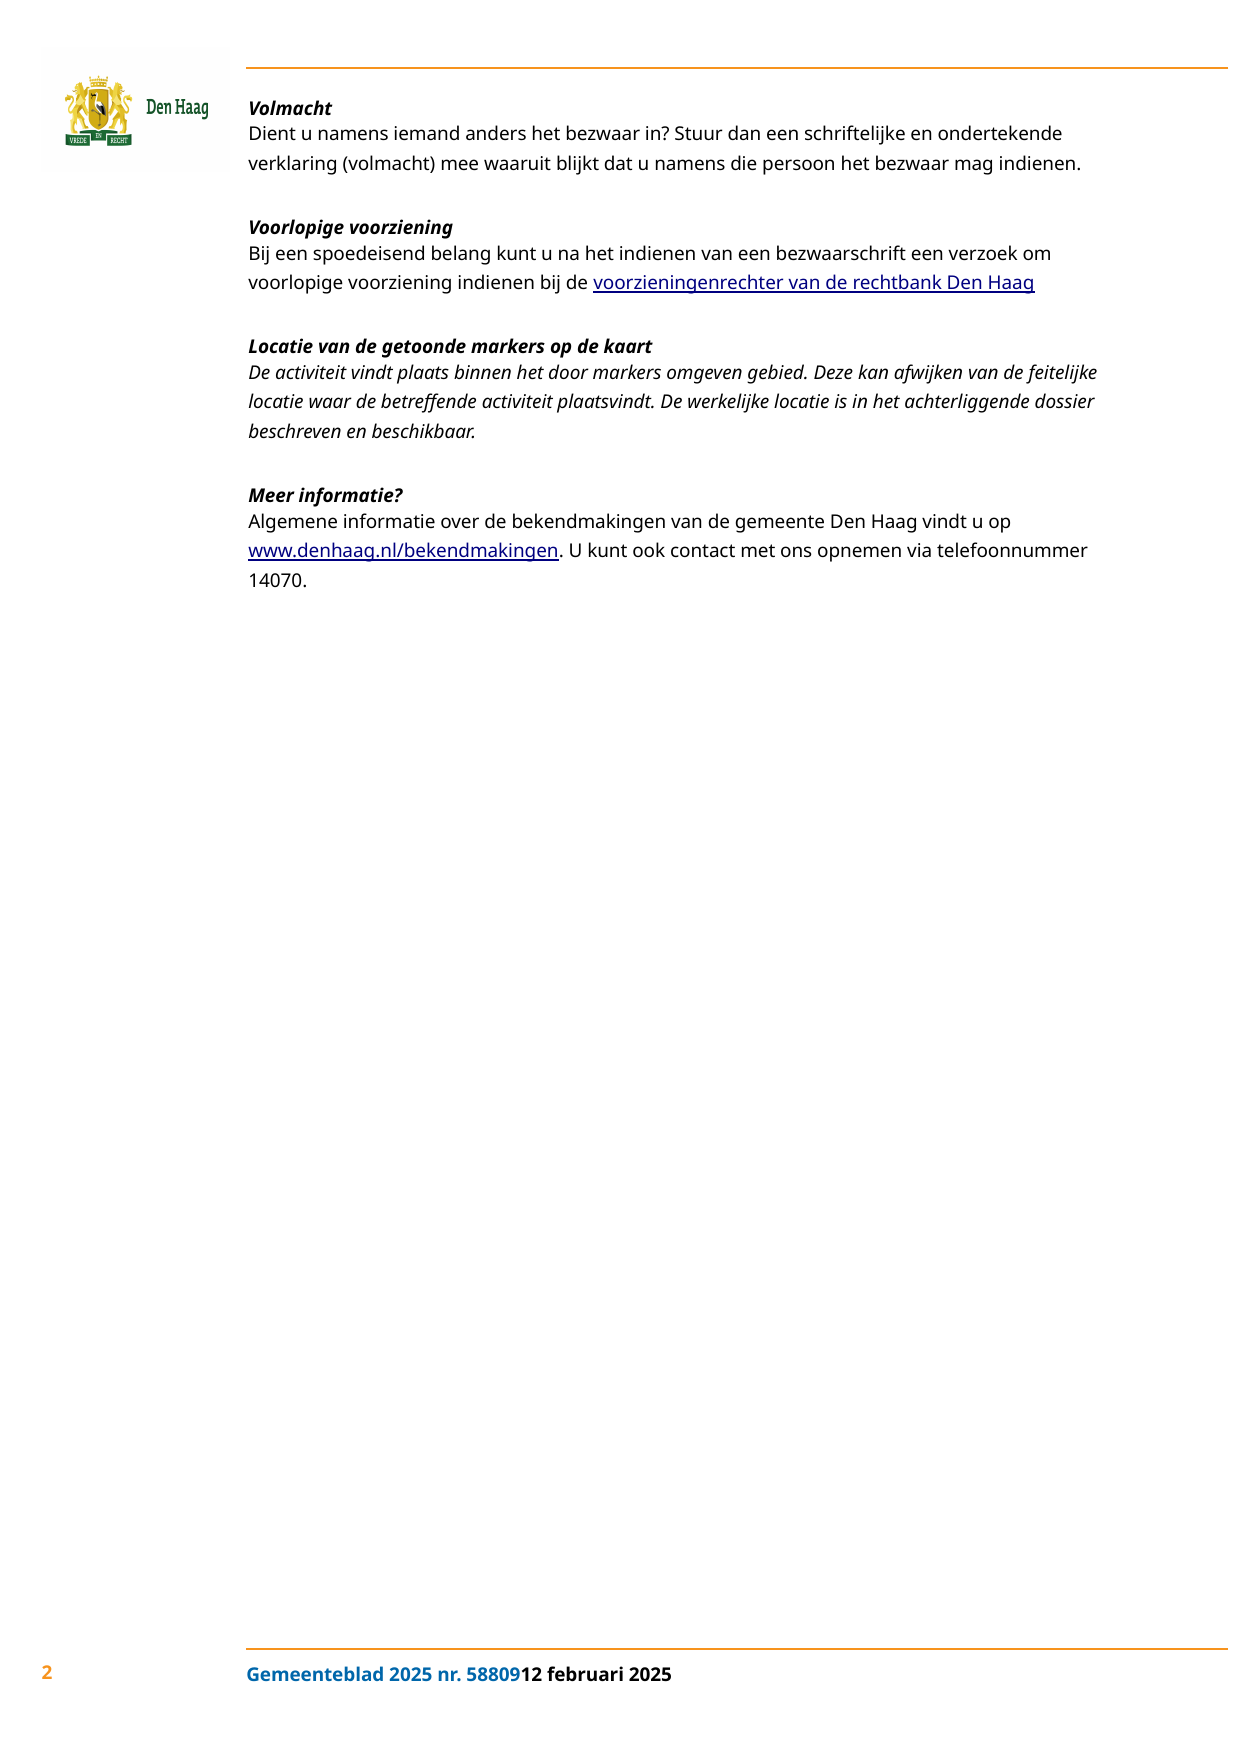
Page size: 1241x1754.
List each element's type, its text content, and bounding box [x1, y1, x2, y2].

text Bij een spoedeisend belang kunt u na het indienen van een bezwaarschrift een verzoek om voorlopige voorziening indienen bij de voorzieningenrechter van de rechtbank Den Haag [248, 240, 1152, 295]
text De activiteit vindt plaats binnen het door markers omgeven gebied. Deze kan afwijken van de feitelijke locatie waar de betreffende activiteit plaatsvindt. De werkelijke locatie is in het achterliggende dossier beschreven en beschikbaar. [248, 359, 1152, 444]
text Voorlopige voorziening [248, 214, 1152, 240]
text Meer informatie? [248, 482, 1152, 508]
text Locatie van de getoonde markers op de kaart [248, 333, 1152, 359]
text Volmacht [248, 95, 1152, 121]
text Algemene informatie over de bekendmakingen van de gemeente Den Haag vindt u op www.denhaag.nl/bekendmakingen. U kunt ook contact met ons opnemen via telefoonnummer 14070. [248, 508, 1152, 593]
text Dient u namens iemand anders het bezwaar in? Stuur dan een schriftelijke en ondertekende verklaring (volmacht) mee waaruit blijkt dat u namens die persoon het bezwaar mag indienen. [248, 121, 1152, 176]
picture [41, 47, 231, 172]
